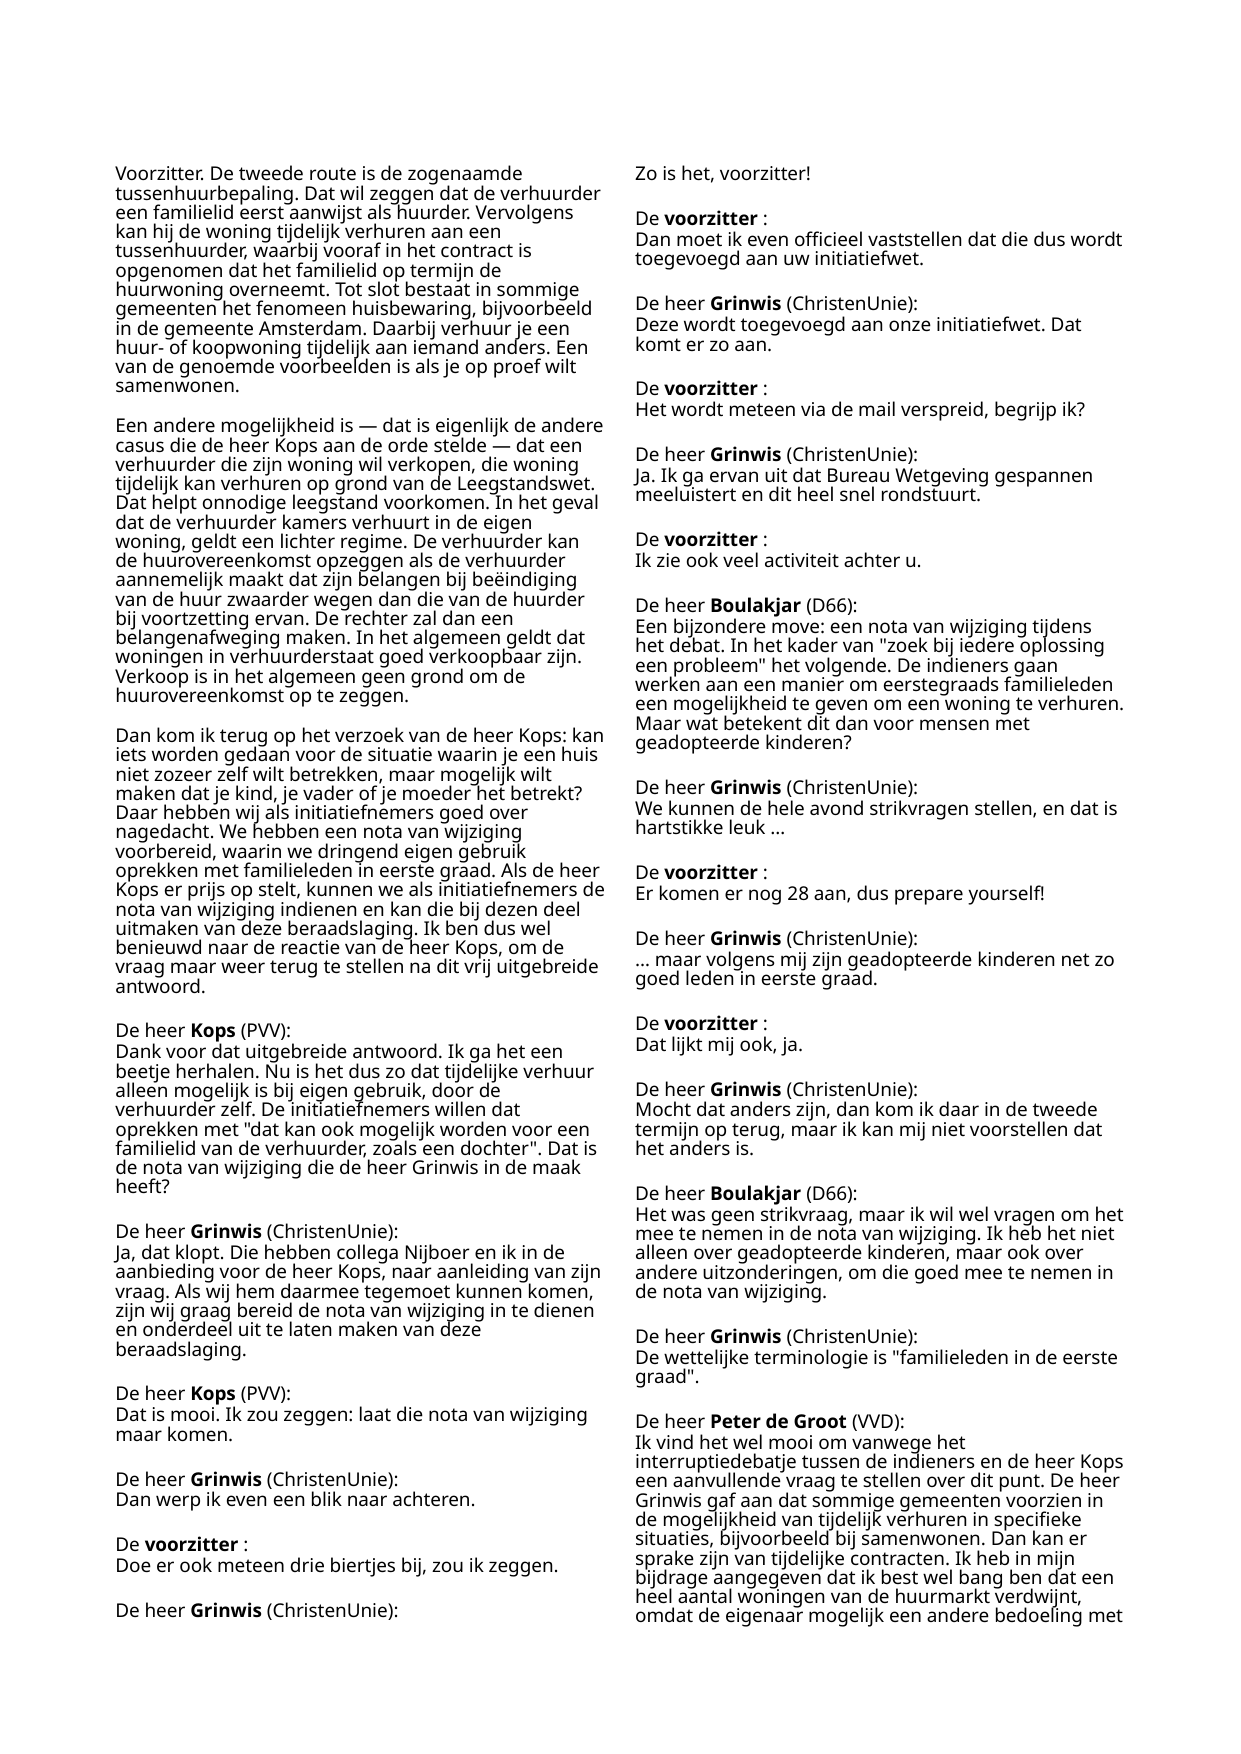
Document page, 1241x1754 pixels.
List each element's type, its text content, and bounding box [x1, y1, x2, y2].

text Er komen er nog 28 aan, dus prepare yourself! [635, 885, 1125, 904]
text De heer Grinwis (ChristenUnie): [635, 1076, 1125, 1101]
text De wettelijke terminologie is "familieleden in de eerste graad". [635, 1349, 1125, 1387]
text De heer Grinwis (ChristenUnie): [115, 1597, 605, 1623]
text De heer Kops (PVV): [115, 1381, 605, 1406]
text De heer Grinwis (ChristenUnie): [115, 1218, 605, 1244]
text De heer Boulakjar (D66): [635, 1180, 1125, 1206]
text Doe er ook meteen drie biertjes bij, zou ik zeggen. [115, 1557, 605, 1577]
text Ik vind het wel mooi om vanwege het interruptiedebatje tussen de indieners en de heer Kops een aanvullende vraag te stellen over dit punt. De heer Grinwis gaf aan dat sommige gemeenten voorzien in de mogelijkheid van tijdelijk verhuren in specifieke situaties, bijvoorbeeld bij samenwonen. Dan kan er sprake zijn van tijdelijke contracten. Ik heb in mijn bijdrage aangegeven dat ik best wel bang ben dat een heel aantal woningen van de huurmarkt verdwijnt, omdat de eigenaar mogelijk een andere bedoeling met [635, 1434, 1125, 1627]
text Dat lijkt mij ook, ja. [635, 1036, 1125, 1055]
text De heer Grinwis (ChristenUnie): [115, 1466, 605, 1491]
text Dan moet ik even officieel vaststellen dat die dus wordt toegevoegd aan uw initiatiefwet. [635, 231, 1125, 270]
text De voorzitter : [635, 859, 1125, 885]
text … maar volgens mij zijn geadopteerde kinderen net zo goed leden in eerste graad. [635, 951, 1125, 989]
text Dan werp ik even een blik naar achteren. [115, 1491, 605, 1511]
text De heer Grinwis (ChristenUnie): [635, 441, 1125, 467]
text De heer Grinwis (ChristenUnie): [635, 774, 1125, 799]
text Zo is het, voorzitter! [635, 165, 1125, 184]
text Ja, dat klopt. Die hebben collega Nijboer en ik in de aanbieding voor de heer Kops, naar aanleiding van zijn vraag. Als wij hem daarmee tegemoet kunnen komen, zijn wij graag bereid de nota van wijziging in te dienen en onderdeel uit te laten maken van deze beraadslaging. [115, 1244, 605, 1360]
text De heer Grinwis (ChristenUnie): [635, 291, 1125, 316]
text De voorzitter : [635, 205, 1125, 231]
text Voorzitter. De tweede route is de zogenaamde tussenhuurbepaling. Dat wil zeggen dat de verhuurder een familielid eerst aanwijst als huurder. Vervolgens kan hij de woning tijdelijk verhuren aan een tussenhuurder, waarbij vooraf in het contract is opgenomen dat het familielid op termijn de huurwoning overneemt. Tot slot bestaat in sommige gemeenten het fenomeen huisbewaring, bijvoorbeeld in de gemeente Amsterdam. Daarbij verhuur je een huur- of koopwoning tijdelijk aan iemand anders. Een van de genoemde voorbeelden is als je op proef wilt samenwonen. [115, 165, 605, 397]
text De heer Kops (PVV): [115, 1018, 605, 1043]
text Ja. Ik ga ervan uit dat Bureau Wetgeving gespannen meeluistert en dit heel snel rondstuurt. [635, 467, 1125, 506]
text Dank voor dat uitgebreide antwoord. Ik ga het een beetje herhalen. Nu is het dus zo dat tijdelijke verhuur alleen mogelijk is bij eigen gebruik, door de verhuurder zelf. De initiatiefnemers willen dat oprekken met "dat kan ook mogelijk worden voor een familielid van de verhuurder, zoals een dochter". Dat is de nota van wijziging die de heer Grinwis in de maak heeft? [115, 1043, 605, 1198]
text De voorzitter : [115, 1532, 605, 1557]
text De voorzitter : [635, 527, 1125, 552]
text De heer Peter de Groot (VVD): [635, 1408, 1125, 1434]
text De heer Grinwis (ChristenUnie): [635, 1323, 1125, 1349]
text Het was geen strikvraag, maar ik wil wel vragen om het mee te nemen in de nota van wijziging. Ik heb het niet alleen over geadopteerde kinderen, maar ook over andere uitzonderingen, om die goed mee te nemen in de nota van wijziging. [635, 1206, 1125, 1302]
text Ik zie ook veel activiteit achter u. [635, 552, 1125, 572]
text De heer Grinwis (ChristenUnie): [635, 925, 1125, 951]
text Deze wordt toegevoegd aan onze initiatiefwet. Dat komt er zo aan. [635, 316, 1125, 355]
text De voorzitter : [635, 376, 1125, 401]
text Het wordt meteen via de mail verspreid, begrijp ik? [635, 401, 1125, 421]
text We kunnen de hele avond strikvragen stellen, en dat is hartstikke leuk … [635, 799, 1125, 838]
text Een bijzondere move: een nota van wijziging tijdens het debat. In het kader van "zoek bij iedere oplossing een probleem" het volgende. De indieners gaan werken aan een manier om eerstegraads familieleden een mogelijkheid te geven om een woning te verhuren. Maar wat betekent dit dan voor mensen met geadopteerde kinderen? [635, 618, 1125, 753]
text De voorzitter : [635, 1010, 1125, 1036]
text De heer Boulakjar (D66): [635, 592, 1125, 618]
text Een andere mogelijkheid is — dat is eigenlijk de andere casus die de heer Kops aan de orde stelde — dat een verhuurder die zijn woning wil verkopen, die woning tijdelijk kan verhuren op grond van de Leegstandswet. Dat helpt onnodige leegstand voorkomen. In het geval dat de verhuurder kamers verhuurt in de eigen woning, geldt een lichter regime. De verhuurder kan de huurovereenkomst opzeggen als de verhuurder aannemelijk maakt dat zijn belangen bij beëindiging van de huur zwaarder wegen dan die van de huurder bij voortzetting ervan. De rechter zal dan een belangenafweging maken. In het algemeen geldt dat woningen in verhuurderstaat goed verkoopbaar zijn. Verkoop is in het algemeen geen grond om de huurovereenkomst op te zeggen. [115, 417, 605, 706]
text Mocht dat anders zijn, dan kom ik daar in de tweede termijn op terug, maar ik kan mij niet voorstellen dat het anders is. [635, 1101, 1125, 1159]
text Dat is mooi. Ik zou zeggen: laat die nota van wijziging maar komen. [115, 1406, 605, 1445]
text Dan kom ik terug op het verzoek van de heer Kops: kan iets worden gedaan voor de situatie waarin je een huis niet zozeer zelf wilt betrekken, maar mogelijk wilt maken dat je kind, je vader of je moeder het betrekt? Daar hebben wij als initiatiefnemers goed over nagedacht. We hebben een nota van wijziging voorbereid, waarin we dringend eigen gebruik oprekken met familieleden in eerste graad. Als de heer Kops er prijs op stelt, kunnen we als initiatiefnemers de nota van wijziging indienen en kan die bij dezen deel uitmaken van deze beraadslaging. Ik ben dus wel benieuwd naar de reactie van de heer Kops, om de vraag maar weer terug te stellen na dit vrij uitgebreide antwoord. [115, 727, 605, 997]
